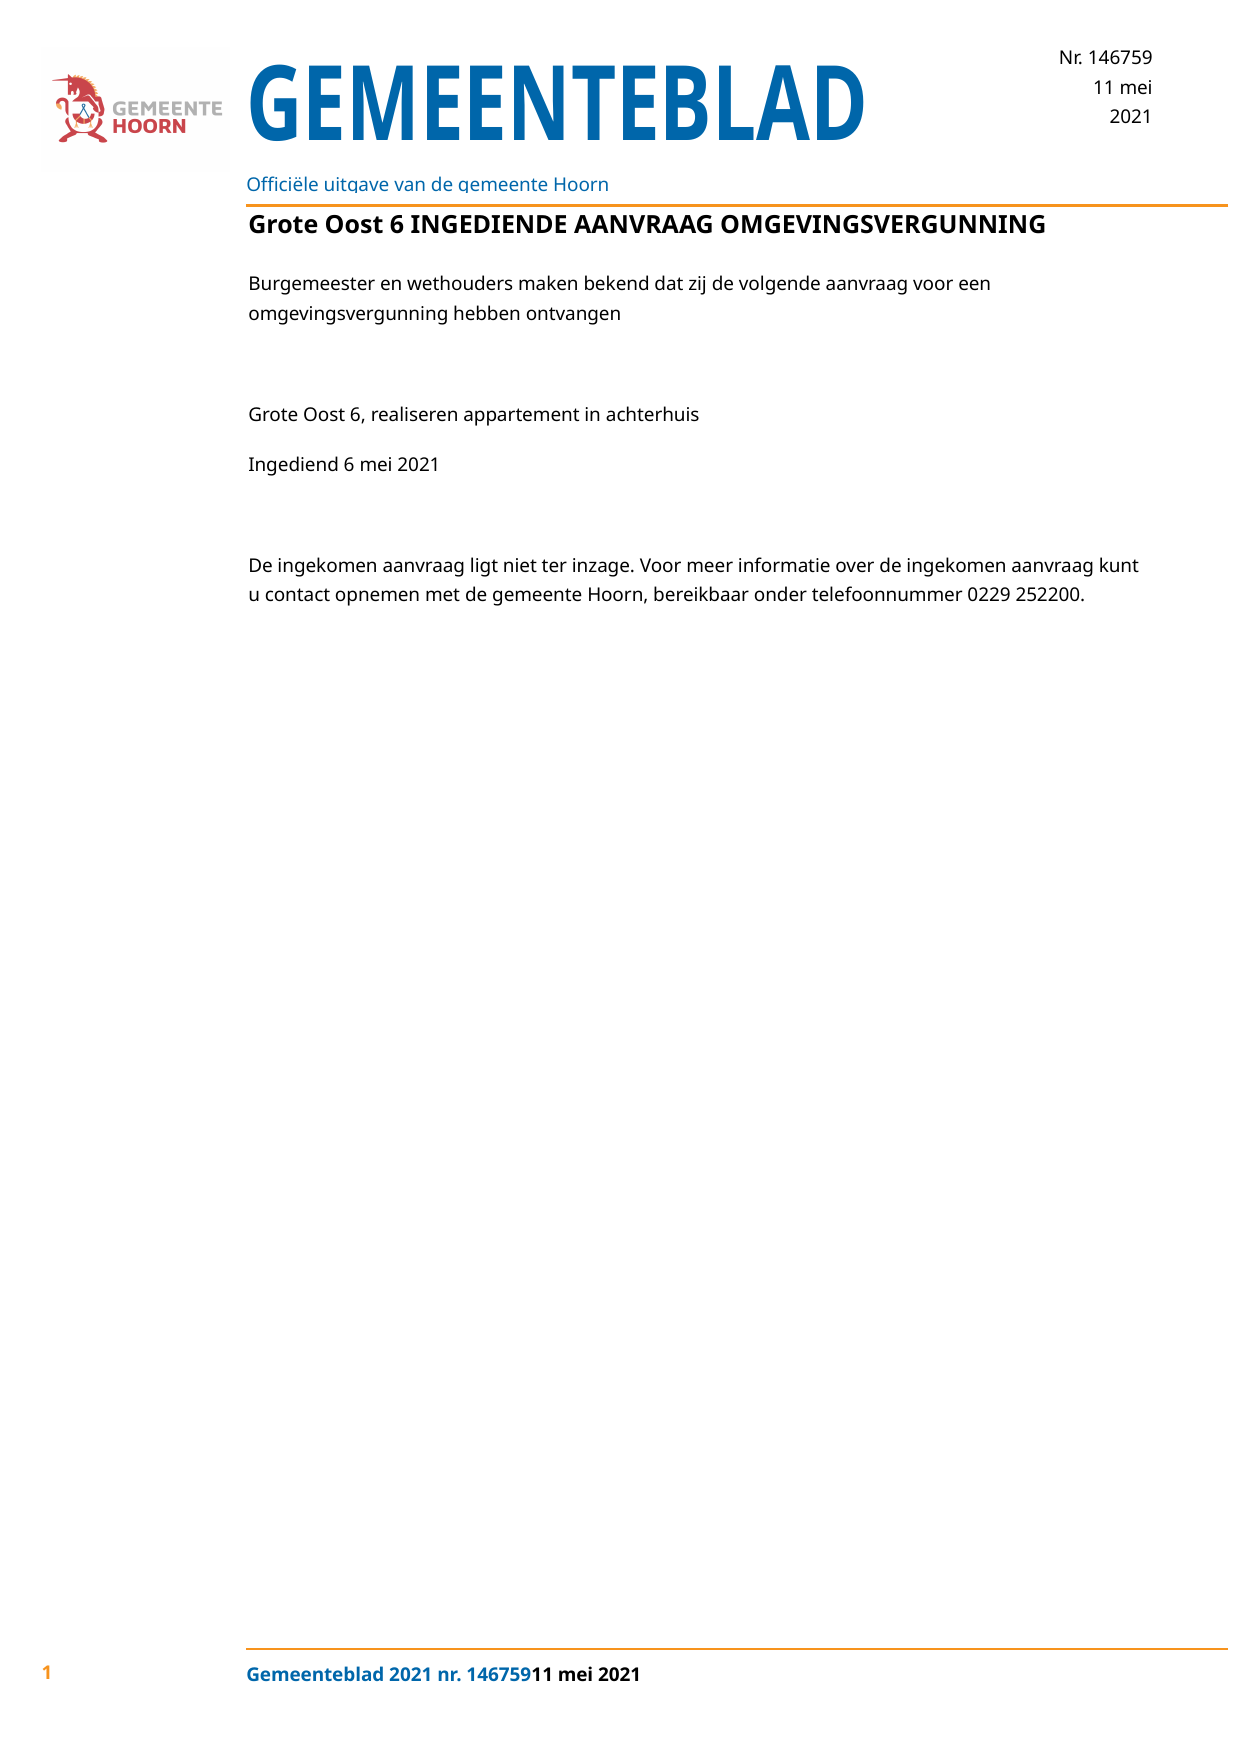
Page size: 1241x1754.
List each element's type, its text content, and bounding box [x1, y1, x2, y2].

picture [41, 47, 231, 172]
text Ingediend 6 mei 2021 [248, 451, 1152, 477]
text De ingekomen aanvraag ligt niet ter inzage. Voor meer informatie over de ingekomen aanvraag kunt u contact opnemen met de gemeente Hoorn, bereikbaar onder telefoonnummer 0229 252200. [248, 552, 1152, 607]
text Grote Oost 6, realiseren appartement in achterhuis [248, 401, 1152, 426]
text Grote Oost 6 INGEDIENDE AANVRAAG OMGEVINGSVERGUNNING [248, 207, 1152, 241]
text Burgemeester en wethouders maken bekend dat zij de volgende aanvraag voor een omgevingsvergunning hebben ontvangen [248, 270, 1152, 326]
